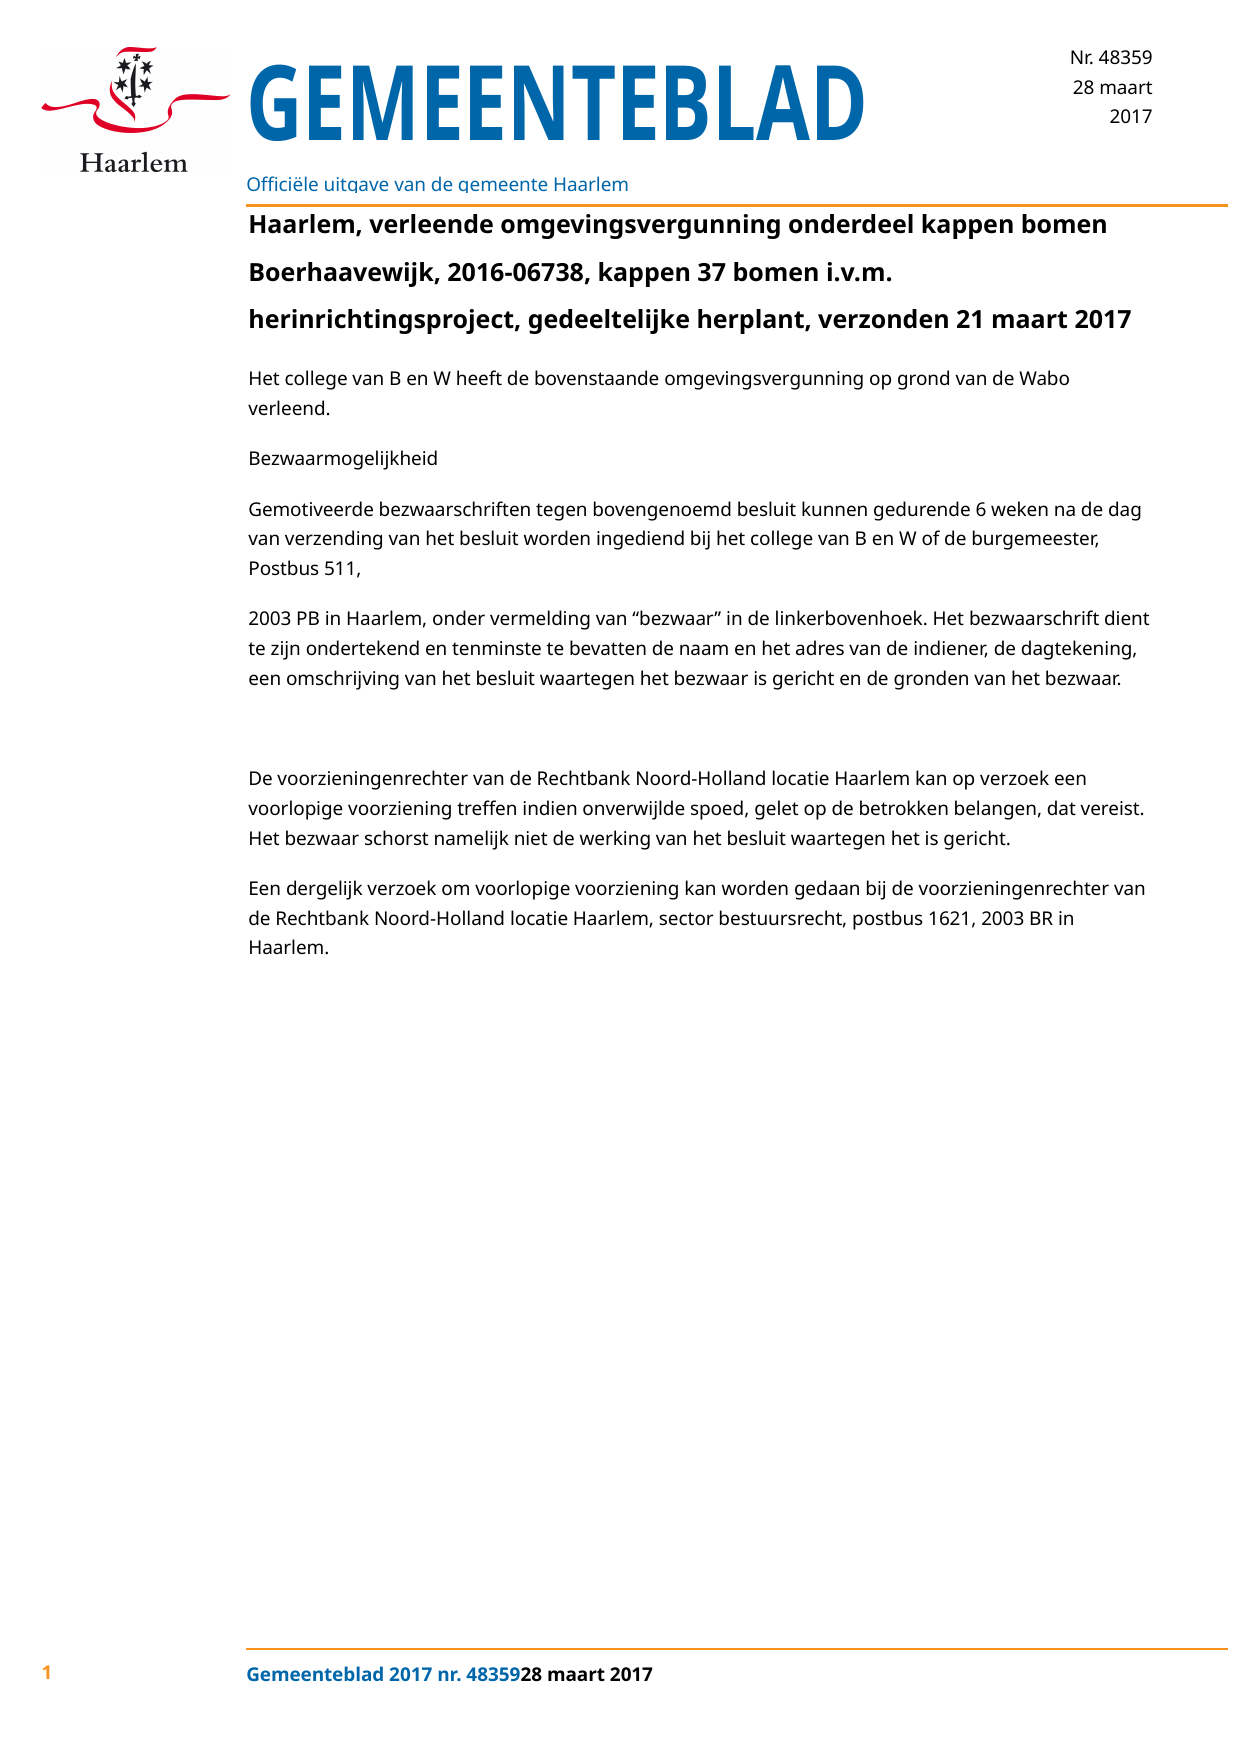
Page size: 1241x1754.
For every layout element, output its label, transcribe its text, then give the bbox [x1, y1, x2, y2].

picture [41, 47, 231, 172]
text Bezwaarmogelijkheid [248, 446, 1152, 471]
text De voorzieningenrechter van de Rechtbank Noord-Holland locatie Haarlem kan op verzoek een voorlopige voorziening treffen indien onverwijlde spoed, gelet op de betrokken belangen, dat vereist. Het bezwaar schorst namelijk niet de werking van het besluit waartegen het is gericht. [248, 766, 1152, 850]
text Het college van B en W heeft de bovenstaande omgevingsvergunning op grond van de Wabo verleend. [248, 366, 1152, 421]
text Gemotiveerde bezwaarschriften tegen bovengenoemd besluit kunnen gedurende 6 weken na de dag van verzending van het besluit worden ingediend bij het college van B en W of de burgemeester, Postbus 511, [248, 496, 1152, 581]
text Een dergelijk verzoek om voorlopige voorziening kan worden gedaan bij de voorzieningenrechter van de Rechtbank Noord-Holland locatie Haarlem, sector bestuursrecht, postbus 1621, 2003 BR in Haarlem. [248, 875, 1152, 960]
text 2003 PB in Haarlem, onder vermelding van “bezwaar” in de linkerbovenhoek. Het bezwaarschrift dient te zijn ondertekend en tenminste te bevatten de naam en het adres van de indiener, de dagtekening, een omschrijving van het besluit waartegen het bezwaar is gericht en de gronden van het bezwaar. [248, 606, 1152, 690]
text Haarlem, verleende omgevingsvergunning onderdeel kappen bomen Boerhaavewijk, 2016-06738, kappen 37 bomen i.v.m. herinrichtingsproject, gedeeltelijke herplant, verzonden 21 maart 2017 [248, 207, 1152, 336]
